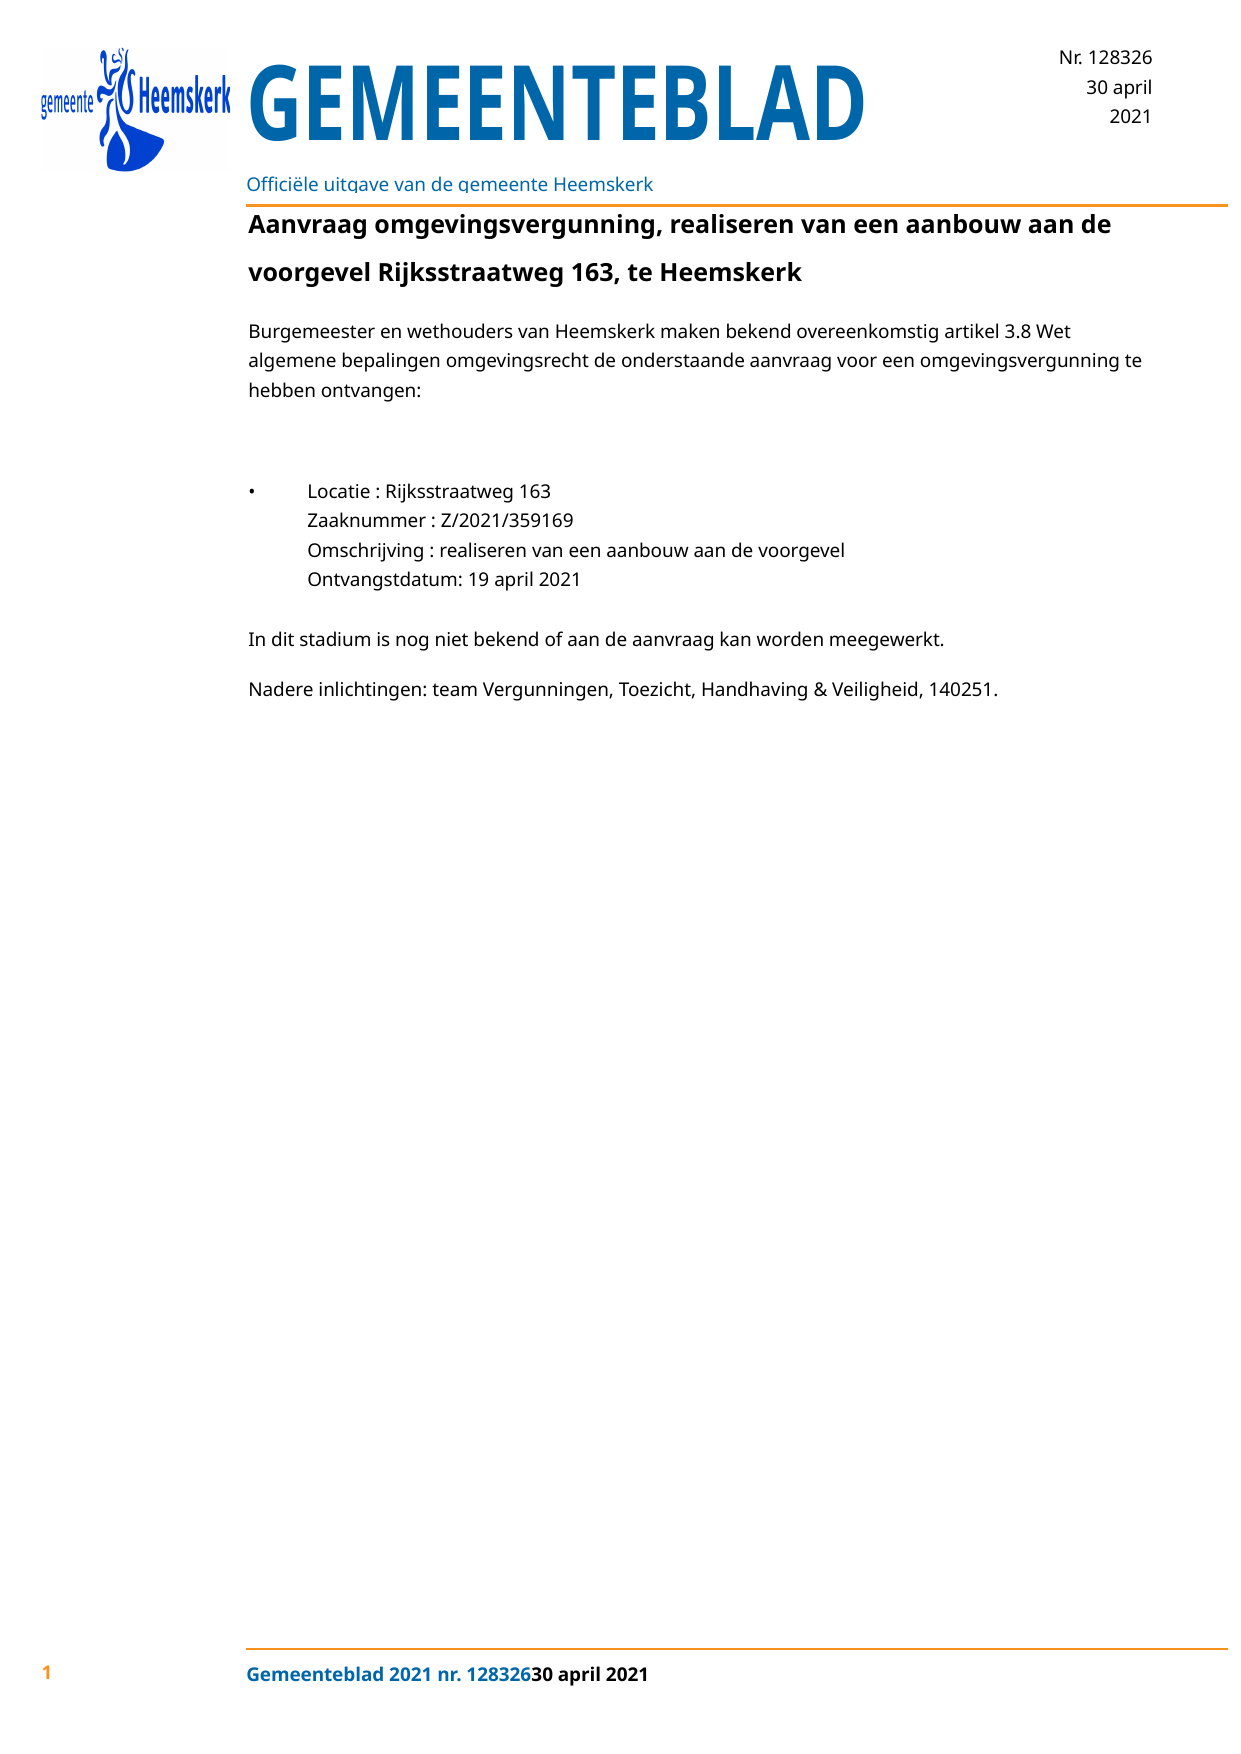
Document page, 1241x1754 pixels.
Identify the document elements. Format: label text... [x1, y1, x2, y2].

text Nadere inlichtingen: team Vergunningen, Toezicht, Handhaving & Veiligheid, 140251. [248, 676, 1152, 702]
list Omschrijving : realiseren van een aanbouw aan de voorgevel [248, 537, 1152, 563]
text Burgemeester en wethouders van Heemskerk maken bekend overeenkomstig artikel 3.8 Wet algemene bepalingen omgevingsrecht de onderstaande aanvraag voor een omgevingsvergunning te hebben ontvangen: [248, 318, 1152, 403]
list Ontvangstdatum: 19 april 2021 [248, 567, 1152, 592]
text In dit stadium is nog niet bekend of aan de aanvraag kan worden meegewerkt. [248, 626, 1152, 652]
picture [41, 47, 231, 172]
text Aanvraag omgevingsvergunning, realiseren van een aanbouw aan de voorgevel Rijksstraatweg 163, te Heemskerk [248, 207, 1152, 288]
list Locatie : Rijksstraatweg 163 [248, 478, 1152, 504]
list Zaaknummer : Z/2021/359169 [248, 507, 1152, 533]
